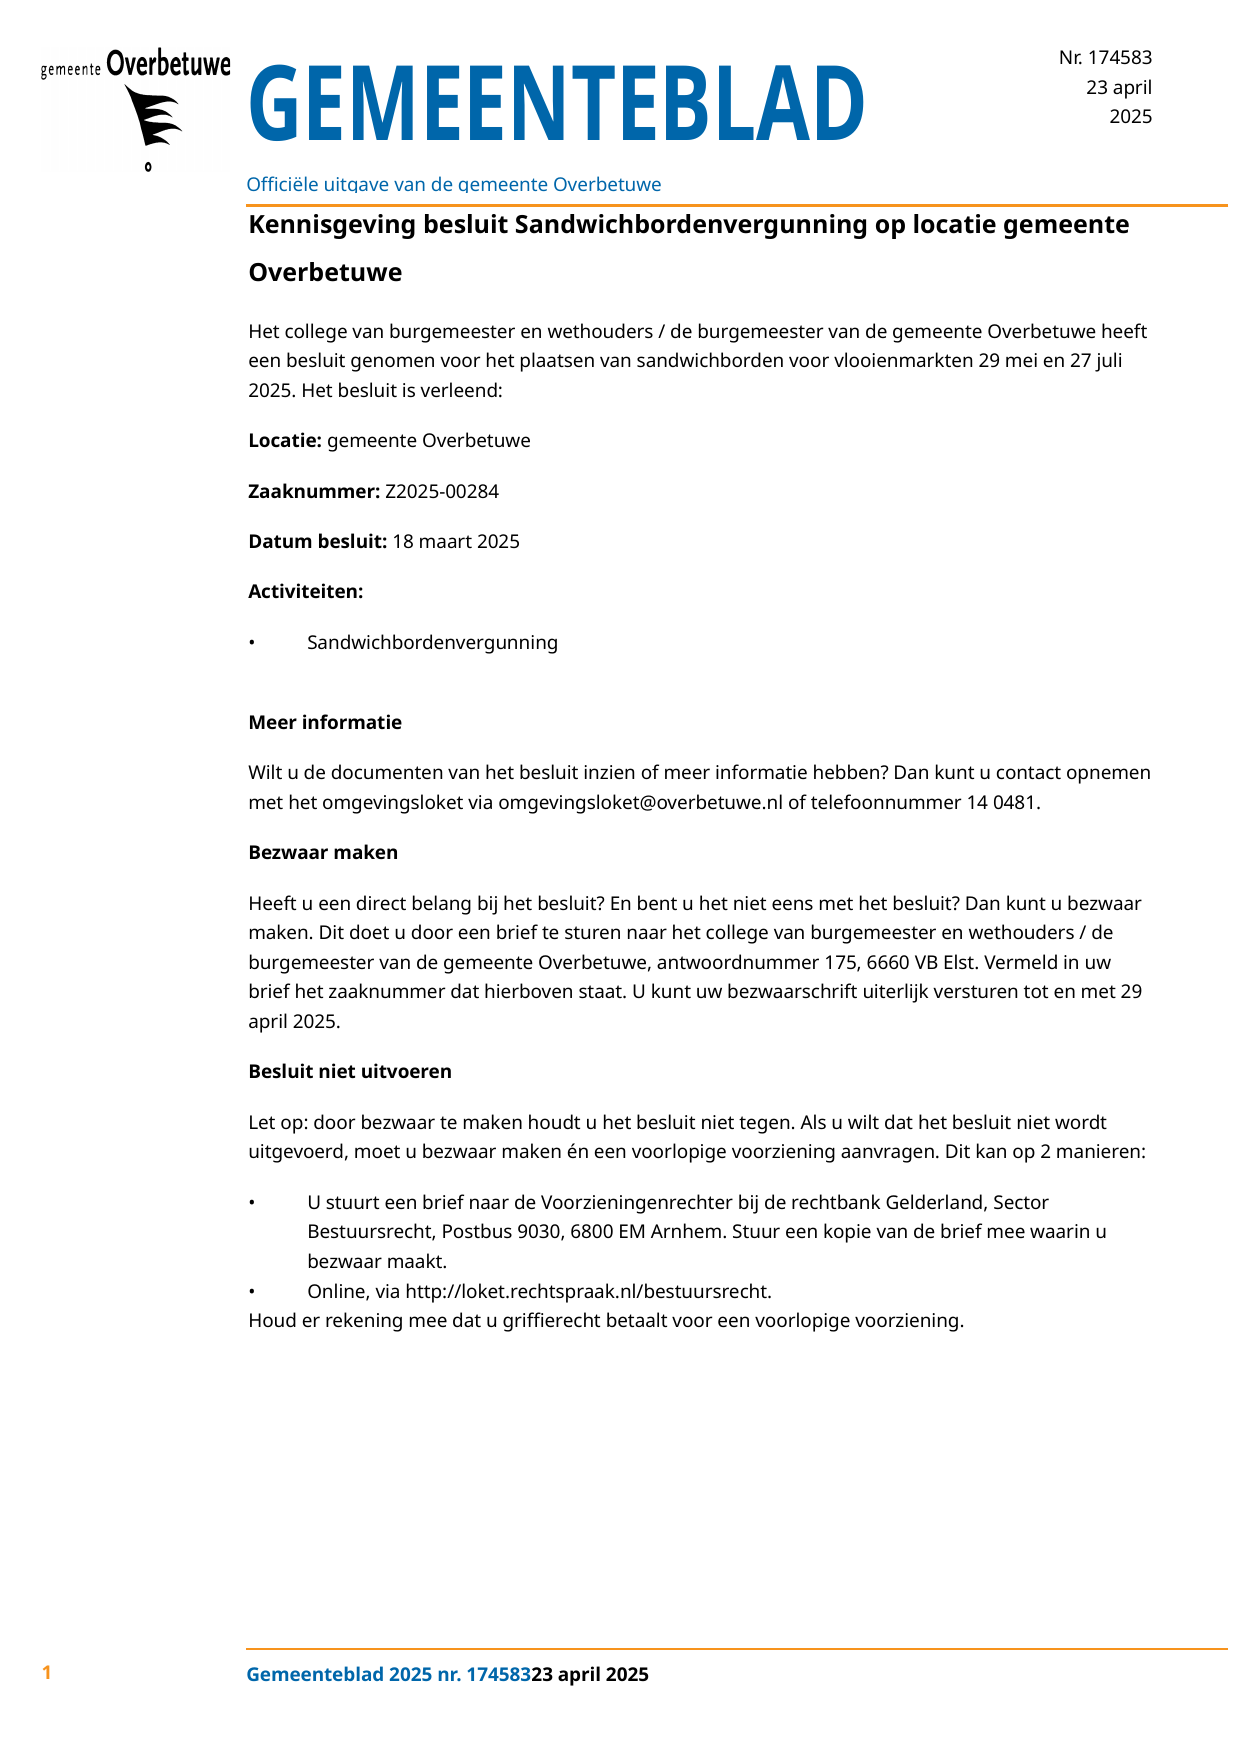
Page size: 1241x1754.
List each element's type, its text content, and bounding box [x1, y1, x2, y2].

text Zaaknummer: Z2025-00284 [248, 478, 1152, 504]
picture [41, 47, 231, 172]
text Datum besluit: 18 maart 2025 [248, 528, 1152, 554]
text Locatie: gemeente Overbetuwe [248, 427, 1152, 453]
text Let op: door bezwaar te maken houdt u het besluit niet tegen. Als u wilt dat het besluit niet wordt uitgevoerd, moet u bezwaar maken én een voorlopige voorziening aanvragen. Dit kan op 2 manieren: [248, 1109, 1152, 1164]
text Heeft u een direct belang bij het besluit? En bent u het niet eens met het besluit? Dan kunt u bezwaar maken. Dit doet u door een brief te sturen naar het college van burgemeester en wethouders / de burgemeester van de gemeente Overbetuwe, antwoordnummer 175, 6660 VB Elst. Vermeld in uw brief het zaaknummer dat hierboven staat. U kunt uw bezwaarschrift uiterlijk versturen tot en met 29 april 2025. [248, 890, 1152, 1034]
list Online, via http://loket.rechtspraak.nl/bestuursrecht. [248, 1278, 1152, 1304]
text Kennisgeving besluit Sandwichbordenvergunning op locatie gemeente Overbetuwe [248, 207, 1152, 288]
text Meer informatie [248, 709, 1152, 735]
text Activiteiten: [248, 579, 1152, 604]
list U stuurt een brief naar de Voorzieningenrechter bij de rechtbank Gelderland, Sector Bestuursrecht, Postbus 9030, 6800 EM Arnhem. Stuur een kopie van de brief mee waarin u bezwaar maakt. [248, 1189, 1152, 1274]
list Sandwichbordenvergunning [248, 629, 1152, 655]
text Het college van burgemeester en wethouders / de burgemeester van de gemeente Overbetuwe heeft een besluit genomen voor het plaatsen van sandwichborden voor vlooienmarkten 29 mei en 27 juli 2025. Het besluit is verleend: [248, 318, 1152, 403]
text Bezwaar maken [248, 839, 1152, 865]
text Wilt u de documenten van het besluit inzien of meer informatie hebben? Dan kunt u contact opnemen met het omgevingsloket via omgevingsloket@overbetuwe.nl of telefoonnummer 14 0481. [248, 759, 1152, 815]
text Houd er rekening mee dat u griffierecht betaalt voor een voorlopige voorziening. [248, 1307, 1152, 1333]
text Besluit niet uitvoeren [248, 1059, 1152, 1084]
